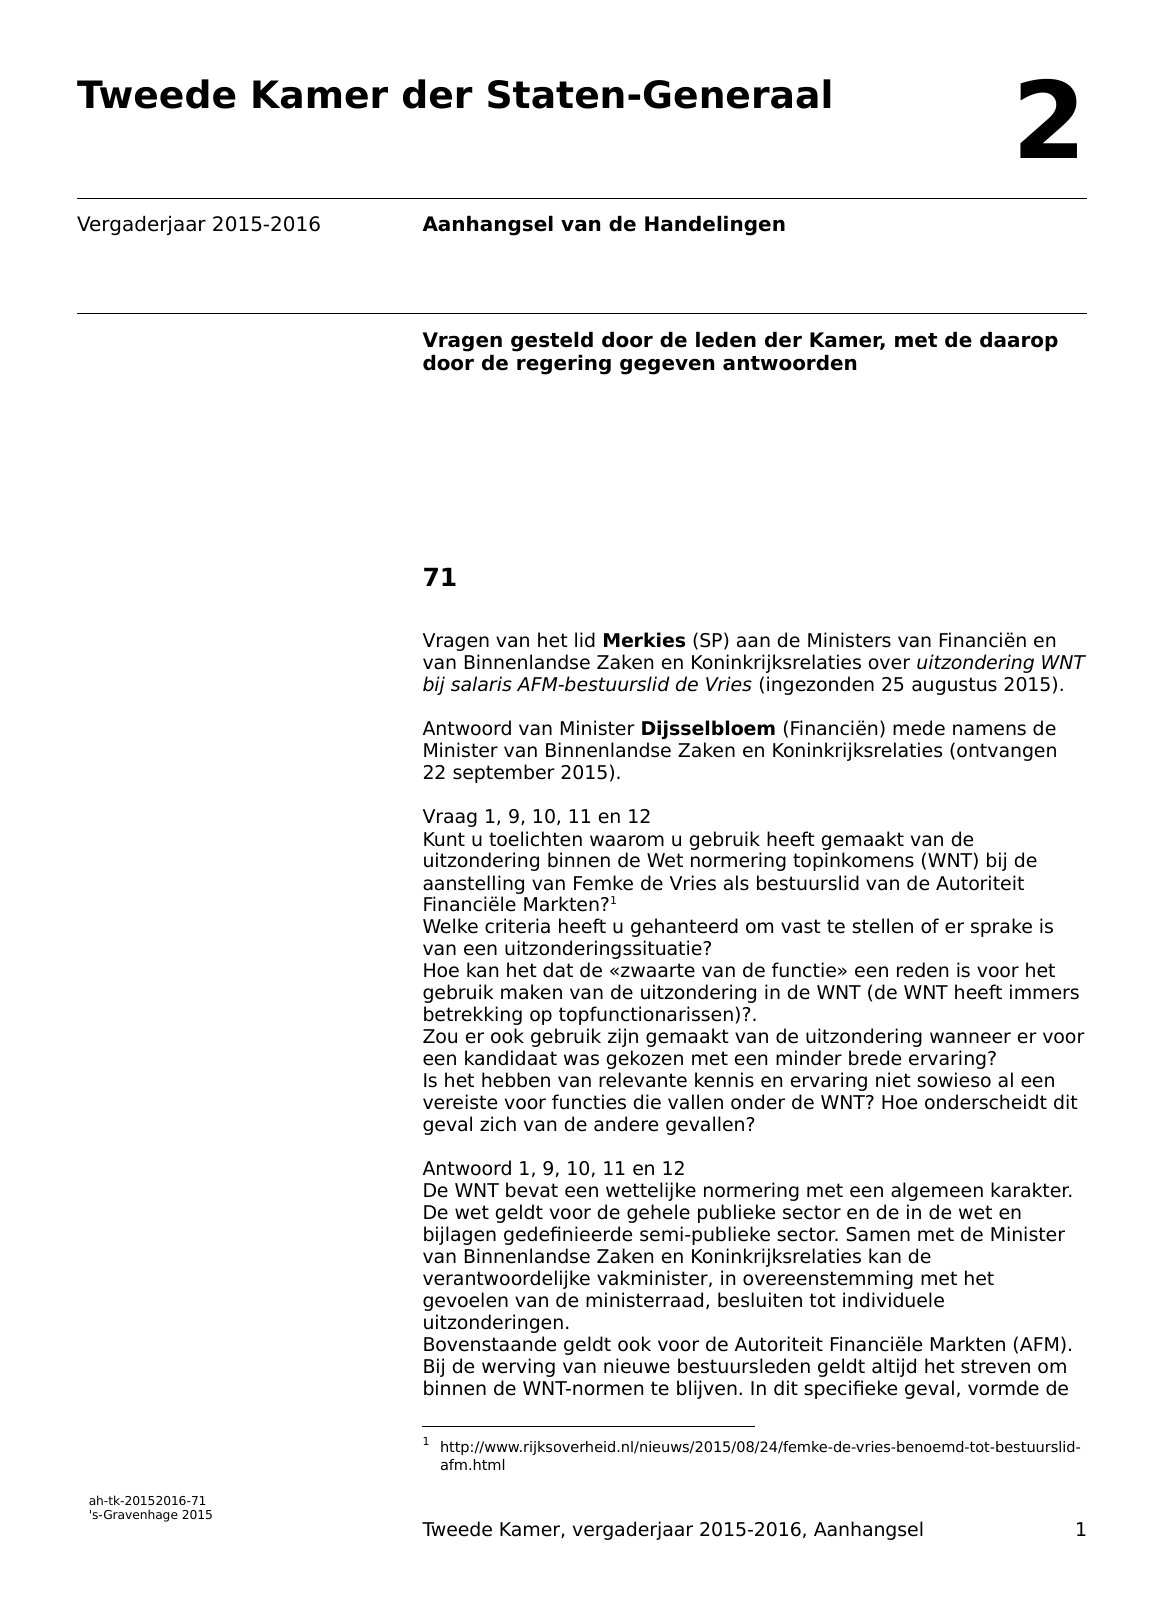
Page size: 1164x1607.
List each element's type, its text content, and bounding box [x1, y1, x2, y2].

text http://www.rijksoverheid.nl/nieuws/2015/08/24/femke-de-vries-benoemd-tot-bestuurslid-afm.html [422, 1435, 1087, 1474]
table_header Tweede Kamer der Staten-Generaal [77, 59, 886, 198]
text Vragen van het lid Merkies (SP) aan de Ministers van Financiën en van Binnenlandse Zaken en Koninkrijksrelaties over uitzondering WNT bij salaris AFM-bestuurslid de Vries (ingezonden 25 augustus 2015). [422, 630, 1087, 696]
text Antwoord 1, 9, 10, 11 en 12 [422, 1158, 1087, 1180]
text 's-Gravenhage 2015 [88, 1508, 323, 1522]
text 71 [422, 563, 1087, 592]
text Vraag 1, 9, 10, 11 en 12 [422, 806, 1087, 828]
text Kunt u toelichten waarom u gebruik heeft gemaakt van de uitzondering binnen de Wet normering topinkomens (WNT) bij de aanstelling van Femke de Vries als bestuurslid van de Autoriteit Financiële Markten? [422, 828, 1087, 916]
text Bovenstaande geldt ook voor de Autoriteit Financiële Markten (AFM). Bij de werving van nieuwe bestuursleden geldt altijd het streven om binnen de WNT-normen te blijven. In dit specifieke geval, vormde de [422, 1334, 1087, 1400]
text Hoe kan het dat de «zwaarte van de functie» een reden is voor het gebruik maken van de uitzondering in de WNT (de WNT heeft immers betrekking op topfunctionarissen)?. [422, 960, 1087, 1026]
text ah-tk-20152016-71 [88, 1494, 323, 1508]
text Zou er ook gebruik zijn gemaakt van de uitzondering wanneer er voor een kandidaat was gekozen met een minder brede ervaring? [422, 1026, 1087, 1070]
table_cell Aanhangsel van de Handelingen [422, 199, 1087, 313]
table_cell Vergaderjaar 2015-2016 [77, 199, 422, 313]
text Is het hebben van relevante kennis en ervaring niet sowieso al een vereiste voor functies die vallen onder de WNT? Hoe onderscheidt dit geval zich van de andere gevallen? [422, 1070, 1087, 1136]
text Antwoord van Minister Dijsselbloem (Financiën) mede namens de Minister van Binnenlandse Zaken en Koninkrijksrelaties (ontvangen 22 september 2015). [422, 718, 1087, 784]
table_cell Vragen gesteld door de leden der Kamer, met de daarop door de regering gegeven antwoorden [422, 314, 1087, 375]
table_cell [77, 314, 422, 375]
text De WNT bevat een wettelijke normering met een algemeen karakter. De wet geldt voor de gehele publieke sector en de in de wet en bijlagen gedefinieerde semi-publieke sector. Samen met de Minister van Binnenlandse Zaken en Koninkrijksrelaties kan de verantwoordelijke vakminister, in overeenstemming met het gevoelen van de ministerraad, besluiten tot individuele uitzonderingen. [422, 1180, 1087, 1334]
text Welke criteria heeft u gehanteerd om vast te stellen of er sprake is van een uitzonderingssituatie? [422, 916, 1087, 960]
table_header 2 [886, 59, 1087, 198]
